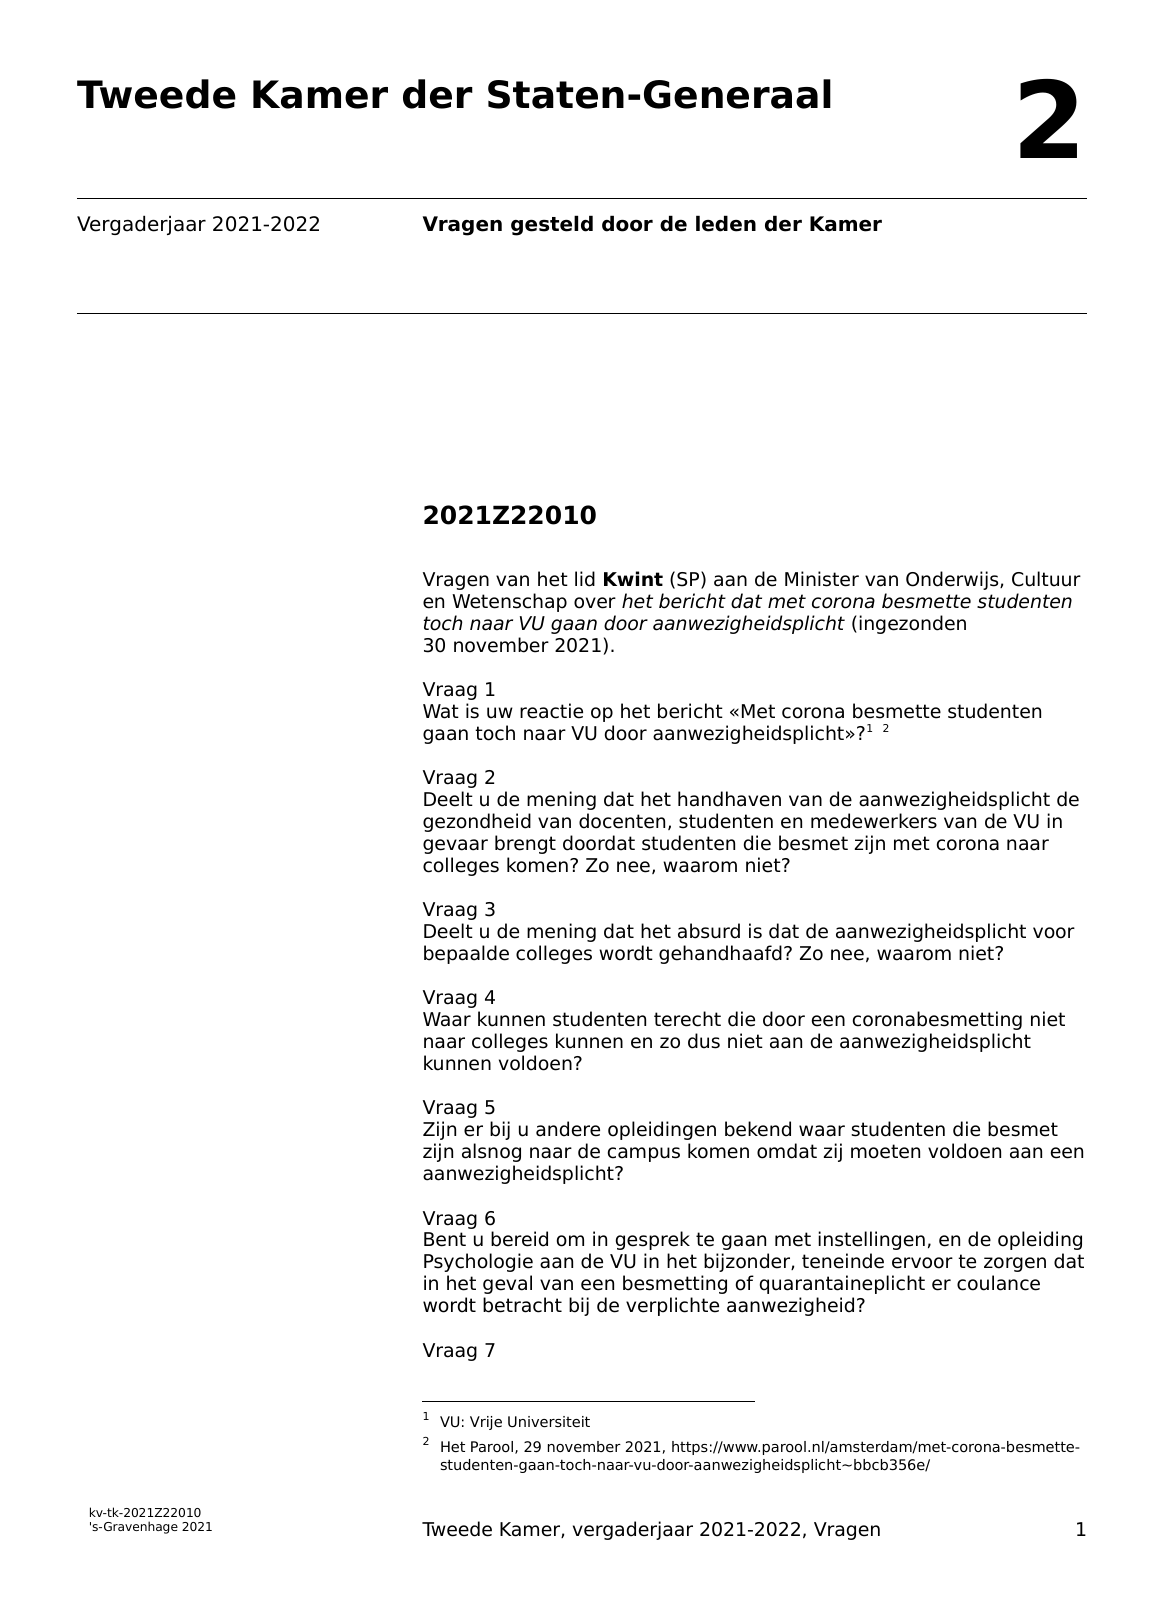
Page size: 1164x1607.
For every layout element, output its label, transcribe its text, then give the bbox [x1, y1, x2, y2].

text Wat is uw reactie op het bericht «Met corona besmette studenten gaan toch naar VU door aanwezigheidsplicht»? [422, 701, 1087, 745]
text Vraag 4 [422, 987, 1087, 1009]
table_cell Vragen gesteld door de leden der Kamer [422, 199, 1087, 313]
text Deelt u de mening dat het handhaven van de aanwezigheidsplicht de gezondheid van docenten, studenten en medewerkers van de VU in gevaar brengt doordat studenten die besmet zijn met corona naar colleges komen? Zo nee, waarom niet? [422, 789, 1087, 877]
text kv-tk-2021Z22010 [88, 1506, 323, 1520]
text Vraag 6 [422, 1207, 1087, 1229]
text 's-Gravenhage 2021 [88, 1520, 323, 1534]
table_cell Vergaderjaar 2021-2022 [77, 199, 422, 313]
text Vragen van het lid Kwint (SP) aan de Minister van Onderwijs, Cultuur en Wetenschap over het bericht dat met corona besmette studenten toch naar VU gaan door aanwezigheidsplicht (ingezonden 30 november 2021). [422, 569, 1087, 657]
text Vraag 7 [422, 1339, 1087, 1361]
text Waar kunnen studenten terecht die door een coronabesmetting niet naar colleges kunnen en zo dus niet aan de aanwezigheidsplicht kunnen voldoen? [422, 1009, 1087, 1075]
text Vraag 3 [422, 899, 1087, 921]
text Bent u bereid om in gesprek te gaan met instellingen, en de opleiding Psychologie aan de VU in het bijzonder, teneinde ervoor te zorgen dat in het geval van een besmetting of quarantaineplicht er coulance wordt betracht bij de verplichte aanwezigheid? [422, 1229, 1087, 1317]
table_header 2 [886, 59, 1087, 198]
text Vraag 2 [422, 767, 1087, 789]
text Vraag 1 [422, 679, 1087, 701]
text 2021Z22010 [422, 501, 1087, 531]
text Het Parool, 29 november 2021, https://www.parool.nl/amsterdam/met-corona-besmette-studenten-gaan-toch-naar-vu-door-aanwezigheidsplicht~bbcb356e/ [422, 1435, 1087, 1474]
text Vraag 5 [422, 1097, 1087, 1119]
text Deelt u de mening dat het absurd is dat de aanwezigheidsplicht voor bepaalde colleges wordt gehandhaafd? Zo nee, waarom niet? [422, 921, 1087, 965]
text Zijn er bij u andere opleidingen bekend waar studenten die besmet zijn alsnog naar de campus komen omdat zij moeten voldoen aan een aanwezigheidsplicht? [422, 1119, 1087, 1185]
text VU: Vrije Universiteit [422, 1410, 1087, 1432]
table_header Tweede Kamer der Staten-Generaal [77, 59, 886, 198]
